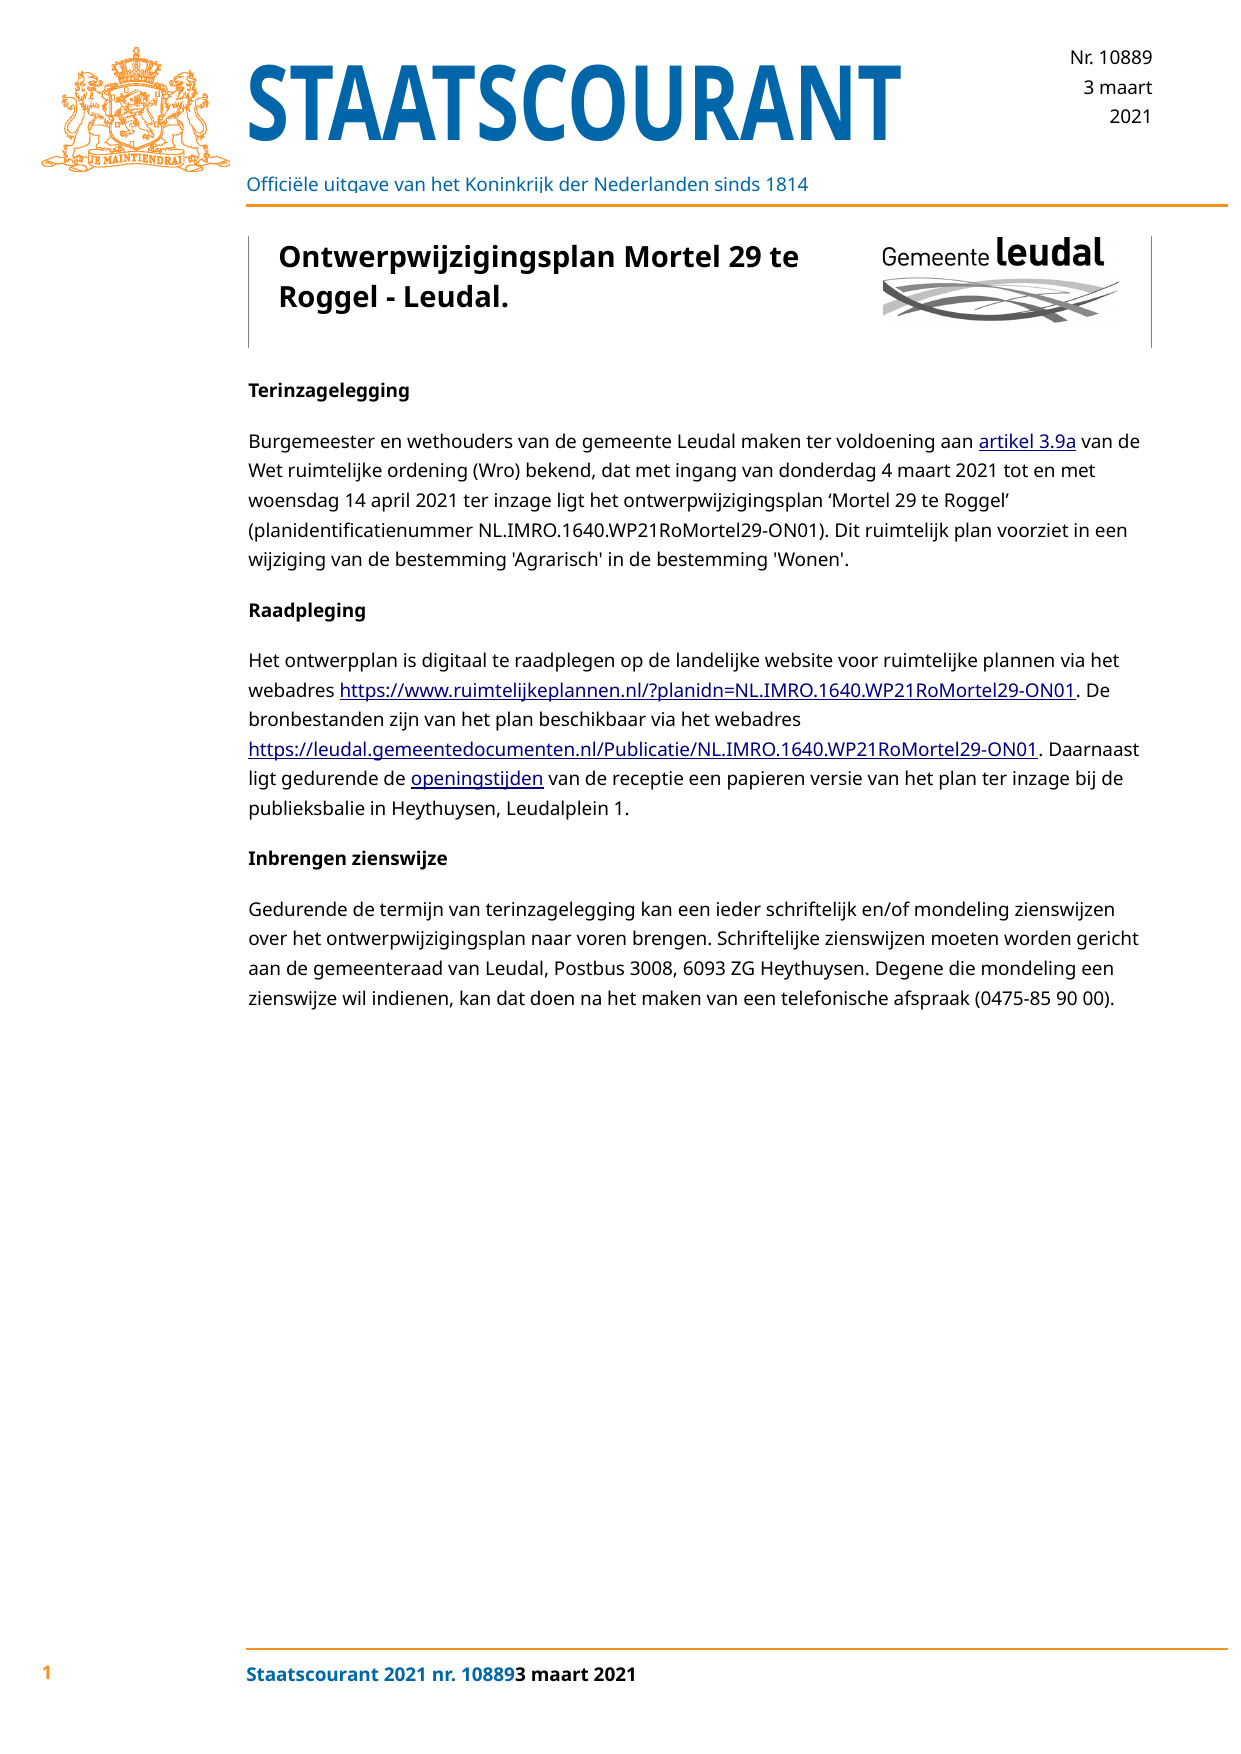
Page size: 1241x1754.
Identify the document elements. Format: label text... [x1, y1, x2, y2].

text Gedurende de termijn van terinzagelegging kan een ieder schriftelijk en/of mondeling zienswijzen over het ontwerpwijzigingsplan naar voren brengen. Schriftelijke zienswijzen moeten worden gericht aan de gemeenteraad van Leudal, Postbus 3008, 6093 ZG Heythuysen. Degene die mondeling een zienswijze wil indienen, kan dat doen na het maken van een telefonische afspraak (0475-85 90 00). [248, 896, 1152, 1011]
text Inbrengen zienswijze [248, 846, 1152, 871]
table_header Ontwerpwijzigingsplan Mortel 29 te Roggel - Leudal. [249, 236, 850, 348]
text Terinzagelegging [248, 378, 1152, 403]
picture [41, 47, 231, 172]
text Raadpleging [248, 597, 1152, 623]
picture [882, 236, 1119, 323]
table_header [850, 323, 1151, 348]
table_header [1119, 236, 1151, 322]
text Burgemeester en wethouders van de gemeente Leudal maken ter voldoening aan artikel 3.9a van de Wet ruimtelijke ordening (Wro) bekend, dat met ingang van donderdag 4 maart 2021 tot en met woensdag 14 april 2021 ter inzage ligt het ontwerpwijzigingsplan ‘Mortel 29 te Roggel’ (planidentificatienummer NL.IMRO.1640.WP21RoMortel29-ON01). Dit ruimtelijk plan voorziet in een wijziging van de bestemming 'Agrarisch' in de bestemming 'Wonen'. [248, 428, 1152, 572]
table_header [850, 236, 882, 322]
text Het ontwerpplan is digitaal te raadplegen op de landelijke website voor ruimtelijke plannen via het webadres https://www.ruimtelijkeplannen.nl/?planidn=NL.IMRO.1640.WP21RoMortel29-ON01. De bronbestanden zijn van het plan beschikbaar via het webadres https://leudal.gemeentedocumenten.nl/Publicatie/NL.IMRO.1640.WP21RoMortel29-ON01. Daarnaast ligt gedurende de openingstijden van de receptie een papieren versie van het plan ter inzage bij de publieksbalie in Heythuysen, Leudalplein 1. [248, 647, 1152, 821]
